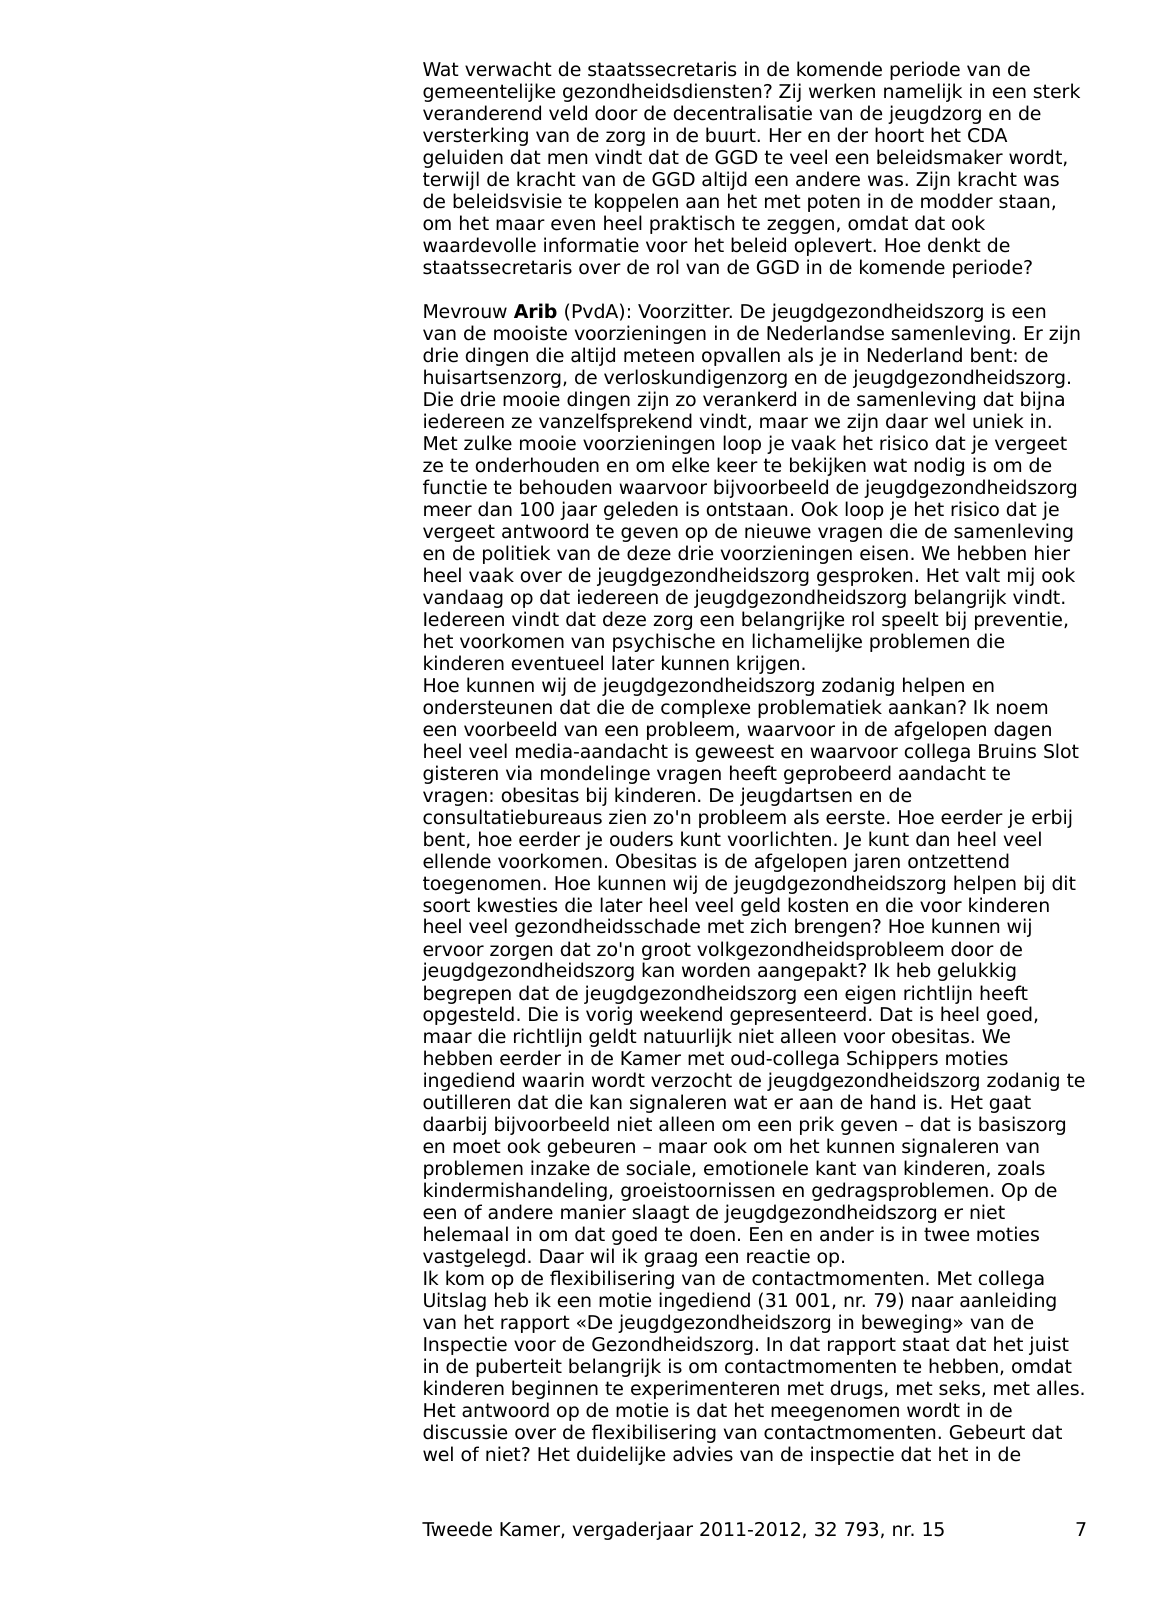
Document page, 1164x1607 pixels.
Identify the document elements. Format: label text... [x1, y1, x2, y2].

text Hoe kunnen wij de jeugdgezondheidszorg zodanig helpen en ondersteunen dat die de complexe problematiek aankan? Ik noem een voorbeeld van een probleem, waarvoor in de afgelopen dagen heel veel media-aandacht is geweest en waarvoor collega Bruins Slot gisteren via mondelinge vragen heeft geprobeerd aandacht te vragen: obesitas bij kinderen. De jeugdartsen en de consultatiebureaus zien zo'n probleem als eerste. Hoe eerder je erbij bent, hoe eerder je ouders kunt voorlichten. Je kunt dan heel veel ellende voorkomen. Obesitas is de afgelopen jaren ontzettend toegenomen. Hoe kunnen wij de jeugdgezondheidszorg helpen bij dit soort kwesties die later heel veel geld kosten en die voor kinderen heel veel gezondheidsschade met zich brengen? Hoe kunnen wij ervoor zorgen dat zo'n groot volkgezondheidsprobleem door de jeugdgezondheidszorg kan worden aangepakt? Ik heb gelukkig begrepen dat de jeugdgezondheidszorg een eigen richtlijn heeft opgesteld. Die is vorig weekend gepresenteerd. Dat is heel goed, maar die richtlijn geldt natuurlijk niet alleen voor obesitas. We hebben eerder in de Kamer met oud-collega Schippers moties ingediend waarin wordt verzocht de jeugdgezondheidszorg zodanig te outilleren dat die kan signaleren wat er aan de hand is. Het gaat daarbij bijvoorbeeld niet alleen om een prik geven – dat is basiszorg en moet ook gebeuren – maar ook om het kunnen signaleren van problemen inzake de sociale, emotionele kant van kinderen, zoals kindermishandeling, groeistoornissen en gedragsproblemen. Op de een of andere manier slaagt de jeugdgezondheidszorg er niet helemaal in om dat goed te doen. Een en ander is in twee moties vastgelegd. Daar wil ik graag een reactie op. [422, 675, 1087, 1268]
text Mevrouw Arib (PvdA): Voorzitter. De jeugdgezondheidszorg is een van de mooiste voorzieningen in de Nederlandse samenleving. Er zijn drie dingen die altijd meteen opvallen als je in Nederland bent: de huisartsenzorg, de verloskundigenzorg en de jeugdgezondheidszorg. Die drie mooie dingen zijn zo verankerd in de samenleving dat bijna iedereen ze vanzelfsprekend vindt, maar we zijn daar wel uniek in. Met zulke mooie voorzieningen loop je vaak het risico dat je vergeet ze te onderhouden en om elke keer te bekijken wat nodig is om de functie te behouden waarvoor bijvoorbeeld de jeugdgezondheidszorg meer dan 100 jaar geleden is ontstaan. Ook loop je het risico dat je vergeet antwoord te geven op de nieuwe vragen die de samenleving en de politiek van de deze drie voorzieningen eisen. We hebben hier heel vaak over de jeugdgezondheidszorg gesproken. Het valt mij ook vandaag op dat iedereen de jeugdgezondheidszorg belangrijk vindt. Iedereen vindt dat deze zorg een belangrijke rol speelt bij preventie, het voorkomen van psychische en lichamelijke problemen die kinderen eventueel later kunnen krijgen. [422, 301, 1087, 675]
text Ik kom op de flexibilisering van de contactmomenten. Met collega Uitslag heb ik een motie ingediend (31 001, nr. 79) naar aanleiding van het rapport «De jeugdgezondheidszorg in beweging» van de Inspectie voor de Gezondheidszorg. In dat rapport staat dat het juist in de puberteit belangrijk is om contactmomenten te hebben, omdat kinderen beginnen te experimenteren met drugs, met seks, met alles. Het antwoord op de motie is dat het meegenomen wordt in de discussie over de flexibilisering van contactmomenten. Gebeurt dat wel of niet? Het duidelijke advies van de inspectie dat het in de [422, 1268, 1087, 1466]
text Wat verwacht de staatssecretaris in de komende periode van de gemeentelijke gezondheidsdiensten? Zij werken namelijk in een sterk veranderend veld door de decentralisatie van de jeugdzorg en de versterking van de zorg in de buurt. Her en der hoort het CDA geluiden dat men vindt dat de GGD te veel een beleidsmaker wordt, terwijl de kracht van de GGD altijd een andere was. Zijn kracht was de beleidsvisie te koppelen aan het met poten in de modder staan, om het maar even heel praktisch te zeggen, omdat dat ook waardevolle informatie voor het beleid oplevert. Hoe denkt de staatssecretaris over de rol van de GGD in de komende periode? [422, 59, 1087, 279]
